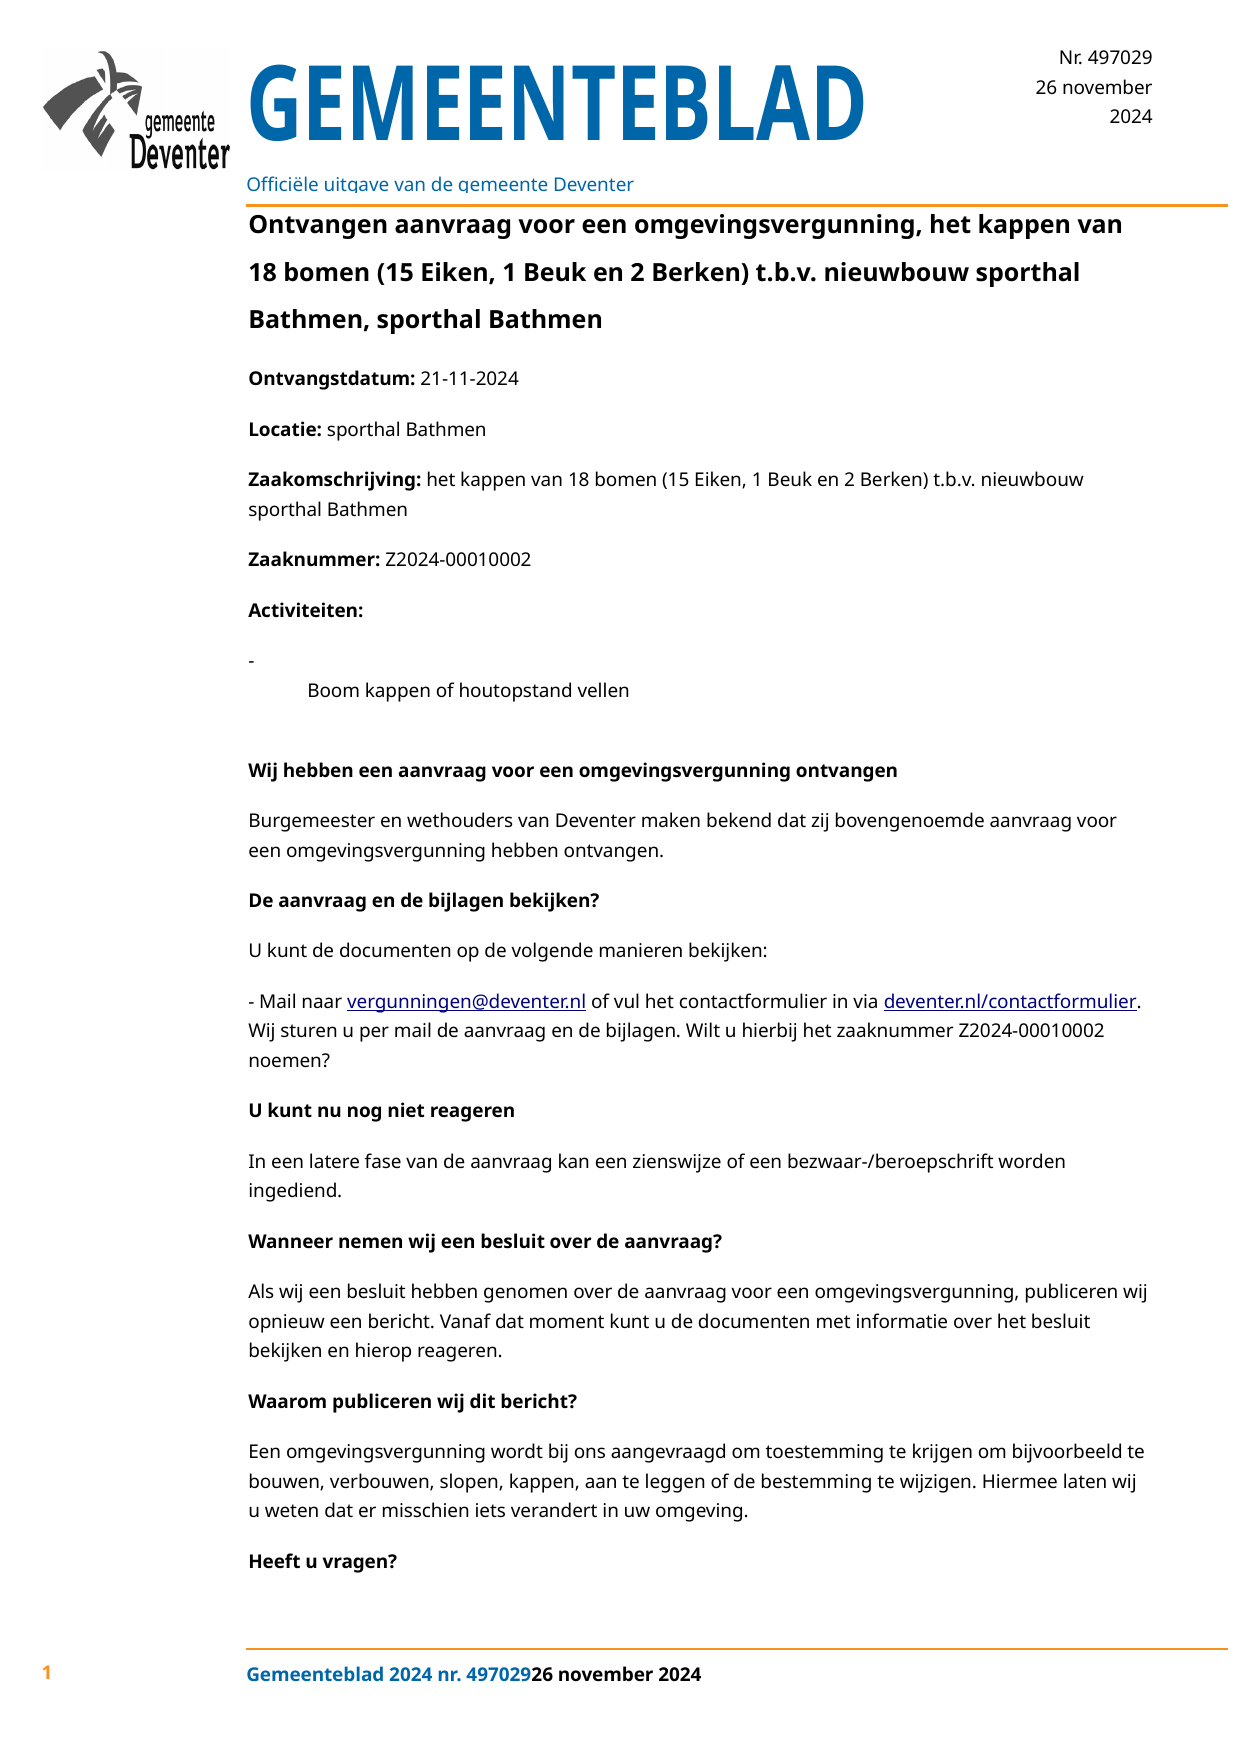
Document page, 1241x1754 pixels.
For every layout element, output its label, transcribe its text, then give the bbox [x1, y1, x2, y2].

text Wanneer nemen wij een besluit over de aanvraag? [248, 1228, 1152, 1254]
list Boom kappen of houtopstand vellen [248, 677, 1152, 702]
text In een latere fase van de aanvraag kan een zienswijze of een bezwaar-/beroepschrift worden ingediend. [248, 1148, 1152, 1203]
text Ontvangstdatum: 21-11-2024 [248, 366, 1152, 391]
text U kunt de documenten op de volgende manieren bekijken: [248, 938, 1152, 963]
text Als wij een besluit hebben genomen over de aanvraag voor een omgevingsvergunning, publiceren wij opnieuw een bericht. Vanaf dat moment kunt u de documenten met informatie over het besluit bekijken en hierop reageren. [248, 1278, 1152, 1363]
text Activiteiten: [248, 597, 1152, 622]
text - Mail naar vergunningen@deventer.nl of vul het contactformulier in via deventer.nl/contactformulier. Wij sturen u per mail de aanvraag en de bijlagen. Wilt u hierbij het zaaknummer Z2024-00010002 noemen? [248, 988, 1152, 1073]
text Ontvangen aanvraag voor een omgevingsvergunning, het kappen van 18 bomen (15 Eiken, 1 Beuk en 2 Berken) t.b.v. nieuwbouw sporthal Bathmen, sporthal Bathmen [248, 207, 1152, 336]
text Een omgevingsvergunning wordt bij ons aangevraagd om toestemming te krijgen om bijvoorbeeld te bouwen, verbouwen, slopen, kappen, aan te leggen of de bestemming te wijzigen. Hiermee laten wij u weten dat er misschien iets verandert in uw omgeving. [248, 1438, 1152, 1523]
text Burgemeester en wethouders van Deventer maken bekend dat zij bovengenoemde aanvraag voor een omgevingsvergunning hebben ontvangen. [248, 807, 1152, 862]
text Wij hebben een aanvraag voor een omgevingsvergunning ontvangen [248, 757, 1152, 782]
text Zaaknummer: Z2024-00010002 [248, 546, 1152, 572]
text Zaakomschrijving: het kappen van 18 bomen (15 Eiken, 1 Beuk en 2 Berken) t.b.v. nieuwbouw sporthal Bathmen [248, 466, 1152, 522]
text U kunt nu nog niet reageren [248, 1098, 1152, 1123]
text Heeft u vragen? [248, 1548, 1152, 1574]
text Waarom publiceren wij dit bericht? [248, 1388, 1152, 1414]
text Locatie: sporthal Bathmen [248, 416, 1152, 442]
picture [41, 47, 231, 172]
text De aanvraag en de bijlagen bekijken? [248, 887, 1152, 913]
